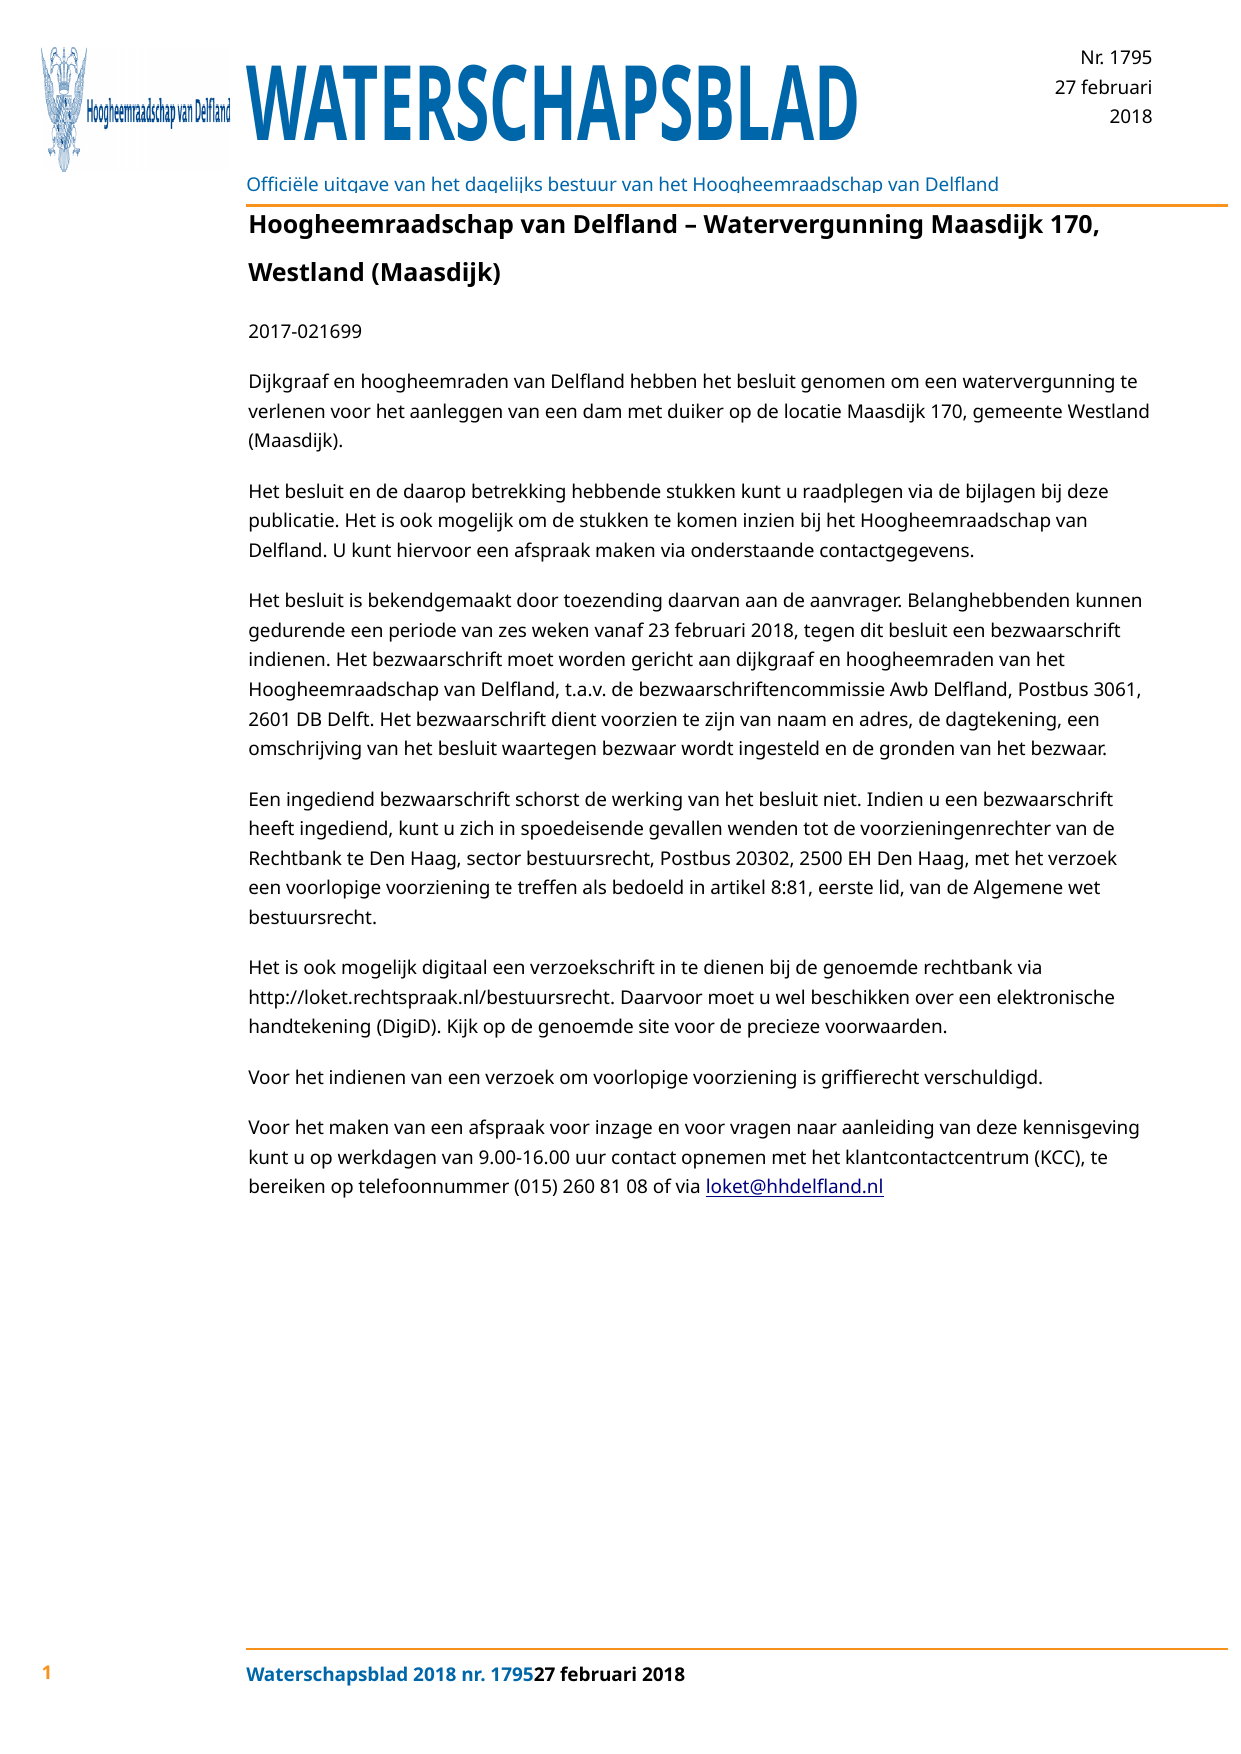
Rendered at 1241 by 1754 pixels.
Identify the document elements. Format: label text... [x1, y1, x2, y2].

text Het is ook mogelijk digitaal een verzoekschrift in te dienen bij de genoemde rechtbank via http://loket.rechtspraak.nl/bestuursrecht. Daarvoor moet u wel beschikken over een elektronische handtekening (DigiD). Kijk op de genoemde site voor de precieze voorwaarden. [248, 954, 1152, 1039]
text 2017-021699 [248, 318, 1152, 344]
text Hoogheemraadschap van Delfland – Watervergunning Maasdijk 170, Westland (Maasdijk) [248, 207, 1152, 288]
text Het besluit en de daarop betrekking hebbende stukken kunt u raadplegen via de bijlagen bij deze publicatie. Het is ook mogelijk om de stukken te komen inzien bij het Hoogheemraadschap van Delfland. U kunt hiervoor een afspraak maken via onderstaande contactgegevens. [248, 478, 1152, 563]
text Dijkgraaf en hoogheemraden van Delfland hebben het besluit genomen om een watervergunning te verlenen voor het aanleggen van een dam met duiker op de locatie Maasdijk 170, gemeente Westland (Maasdijk). [248, 368, 1152, 453]
text Een ingediend bezwaarschrift schorst de werking van het besluit niet. Indien u een bezwaarschrift heeft ingediend, kunt u zich in spoedeisende gevallen wenden tot de voorzieningenrechter van de Rechtbank te Den Haag, sector bestuursrecht, Postbus 20302, 2500 EH Den Haag, met het verzoek een voorlopige voorziening te treffen als bedoeld in artikel 8:81, eerste lid, van de Algemene wet bestuursrecht. [248, 786, 1152, 930]
text Voor het indienen van een verzoek om voorlopige voorziening is griffierecht verschuldigd. [248, 1064, 1152, 1090]
text Voor het maken van een afspraak voor inzage en voor vragen naar aanleiding van deze kennisgeving kunt u op werkdagen van 9.00-16.00 uur contact opnemen met het klantcontactcentrum (KCC), te bereiken op telefoonnummer (015) 260 81 08 of via loket@hhdelfland.nl [248, 1114, 1152, 1199]
picture [41, 47, 231, 172]
text Het besluit is bekendgemaakt door toezending daarvan aan de aanvrager. Belanghebbenden kunnen gedurende een periode van zes weken vanaf 23 februari 2018, tegen dit besluit een bezwaarschrift indienen. Het bezwaarschrift moet worden gericht aan dijkgraaf en hoogheemraden van het Hoogheemraadschap van Delfland, t.a.v. de bezwaarschriftencommissie Awb Delfland, Postbus 3061, 2601 DB Delft. Het bezwaarschrift dient voorzien te zijn van naam en adres, de dagtekening, een omschrijving van het besluit waartegen bezwaar wordt ingesteld en de gronden van het bezwaar. [248, 587, 1152, 761]
